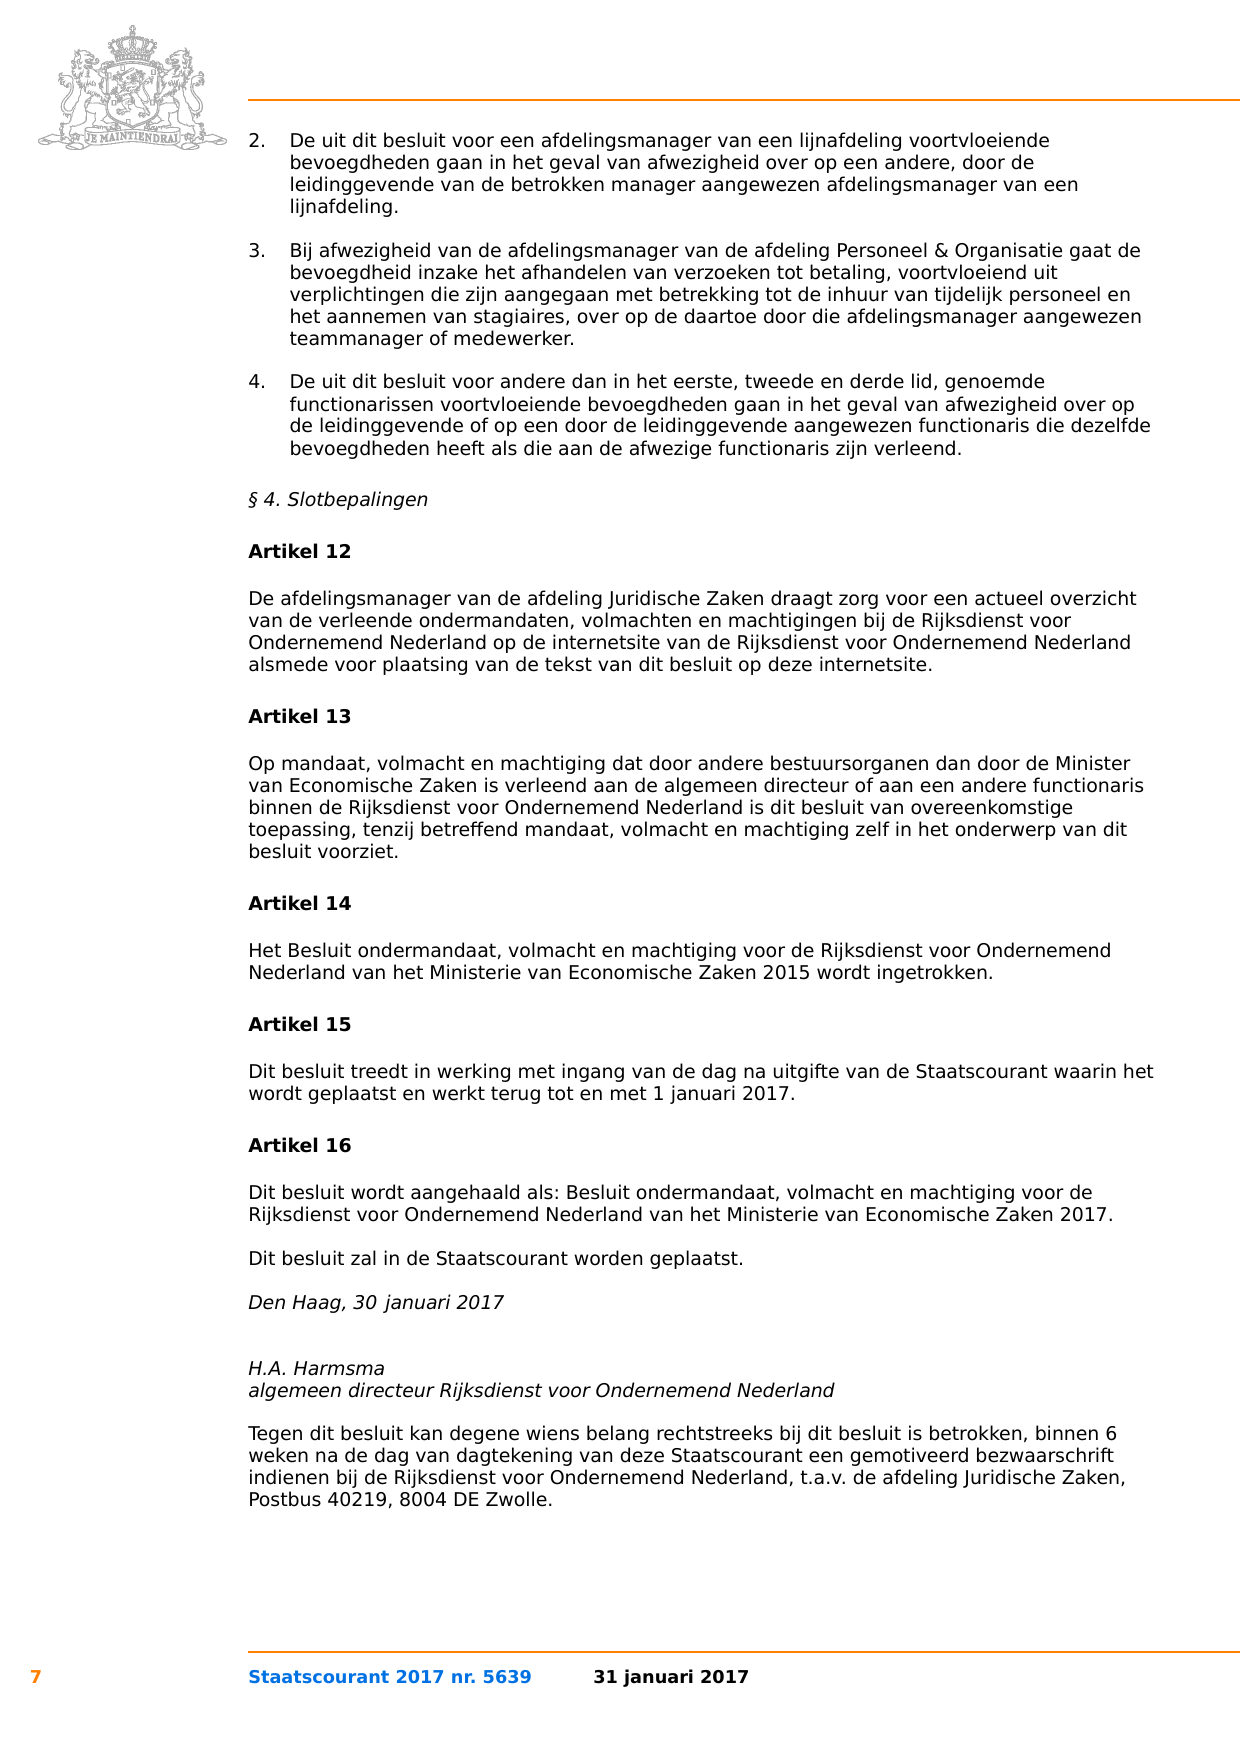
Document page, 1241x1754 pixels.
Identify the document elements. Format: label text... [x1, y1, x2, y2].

picture [38, 25, 227, 150]
text Tegen dit besluit kan degene wiens belang rechtstreeks bij dit besluit is betrokken, binnen 6 weken na de dag van dagtekening van deze Staatscourant een gemotiveerd bezwaarschrift indienen bij de Rijksdienst voor Ondernemend Nederland, t.a.v. de afdeling Juridische Zaken, Postbus 40219, 8004 DE Zwolle. [248, 1423, 1163, 1511]
text Den Haag, 30 januari 2017 [248, 1292, 1163, 1314]
text Op mandaat, volmacht en machtiging dat door andere bestuursorganen dan door de Minister van Economische Zaken is verleend aan de algemeen directeur of aan een andere functionaris binnen de Rijksdienst voor Ondernemend Nederland is dit besluit van overeenkomstige toepassing, tenzij betreffend mandaat, volmacht en machtiging zelf in het onderwerp van dit besluit voorziet. [248, 753, 1163, 863]
text 2. De uit dit besluit voor een afdelingsmanager van een lijnafdeling voortvloeiende bevoegdheden gaan in het geval van afwezigheid over op een andere, door de leidinggevende van de betrokken manager aangewezen afdelingsmanager van een lijnafdeling. [248, 130, 1163, 218]
subtitle § 4. Slotbepalingen [248, 489, 1163, 511]
text H.A. Harmsma algemeen directeur Rijksdienst voor Ondernemend Nederland [248, 1336, 1163, 1401]
text Het Besluit ondermandaat, volmacht en machtiging voor de Rijksdienst voor Ondernemend Nederland van het Ministerie van Economische Zaken 2015 wordt ingetrokken. [248, 940, 1163, 984]
subtitle Artikel 16 [248, 1135, 1163, 1157]
text Dit besluit zal in de Staatscourant worden geplaatst. [248, 1248, 1163, 1270]
text 4. De uit dit besluit voor andere dan in het eerste, tweede en derde lid, genoemde functionarissen voortvloeiende bevoegdheden gaan in het geval van afwezigheid over op de leidinggevende of op een door de leidinggevende aangewezen functionaris die dezelfde bevoegdheden heeft als die aan de afwezige functionaris zijn verleend. [248, 371, 1163, 459]
subtitle Artikel 12 [248, 541, 1163, 563]
subtitle Artikel 15 [248, 1014, 1163, 1036]
subtitle Artikel 13 [248, 706, 1163, 728]
text Dit besluit wordt aangehaald als: Besluit ondermandaat, volmacht en machtiging voor de Rijksdienst voor Ondernemend Nederland van het Ministerie van Economische Zaken 2017. [248, 1182, 1163, 1226]
text De afdelingsmanager van de afdeling Juridische Zaken draagt zorg voor een actueel overzicht van de verleende ondermandaten, volmachten en machtigingen bij de Rijksdienst voor Ondernemend Nederland op de internetsite van de Rijksdienst voor Ondernemend Nederland alsmede voor plaatsing van de tekst van dit besluit op deze internetsite. [248, 588, 1163, 676]
subtitle Artikel 14 [248, 893, 1163, 915]
text 3. Bij afwezigheid van de afdelingsmanager van de afdeling Personeel & Organisatie gaat de bevoegdheid inzake het afhandelen van verzoeken tot betaling, voortvloeiend uit verplichtingen die zijn aangegaan met betrekking tot de inhuur van tijdelijk personeel en het aannemen van stagiaires, over op de daartoe door die afdelingsmanager aangewezen teammanager of medewerker. [248, 240, 1163, 349]
text Dit besluit treedt in werking met ingang van de dag na uitgifte van de Staatscourant waarin het wordt geplaatst en werkt terug tot en met 1 januari 2017. [248, 1061, 1163, 1105]
